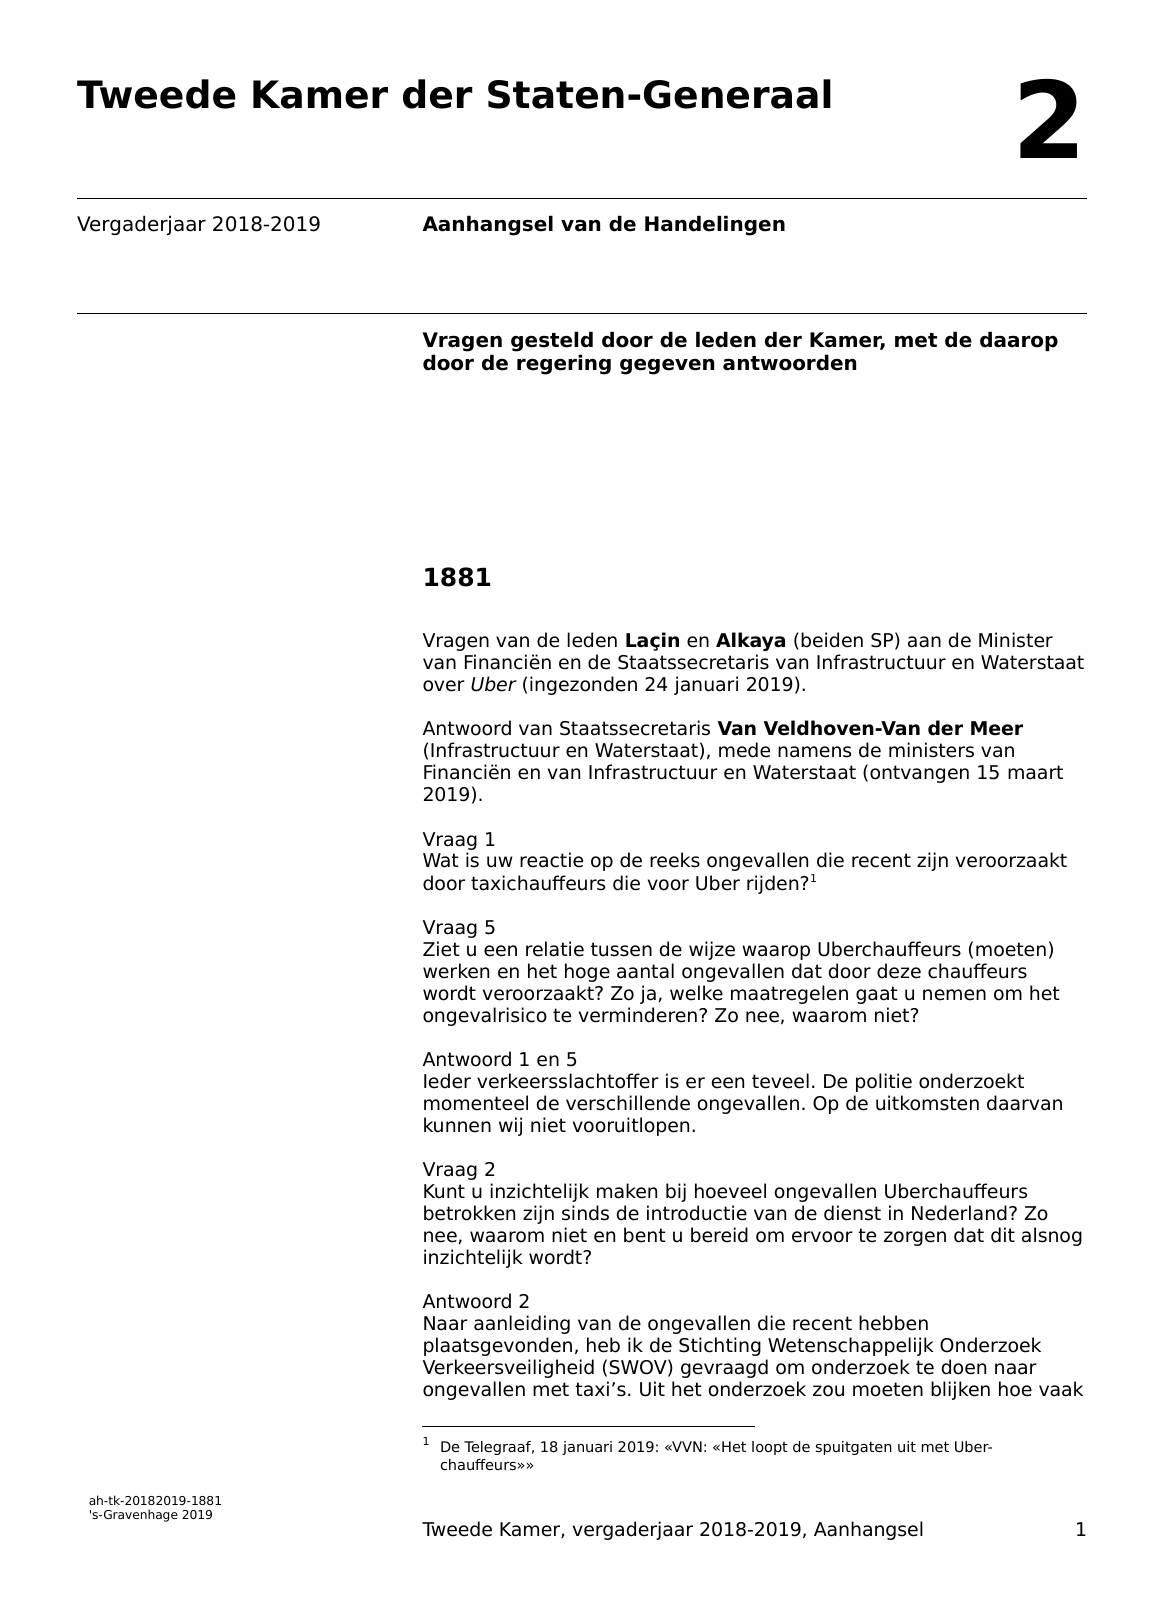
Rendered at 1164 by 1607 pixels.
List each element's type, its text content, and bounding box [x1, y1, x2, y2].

table_header 2 [886, 59, 1087, 198]
text Antwoord 2 [422, 1291, 1087, 1313]
table_cell Vragen gesteld door de leden der Kamer, met de daarop door de regering gegeven antwoorden [422, 314, 1087, 375]
text De Telegraaf, 18 januari 2019: «VVN: «Het loopt de spuitgaten uit met Uber-chauffeurs»» [422, 1435, 1087, 1474]
table_cell Vergaderjaar 2018-2019 [77, 199, 422, 313]
text ah-tk-20182019-1881 [88, 1494, 323, 1508]
text Antwoord 1 en 5 [422, 1049, 1087, 1071]
text Vragen van de leden Laçin en Alkaya (beiden SP) aan de Minister van Financiën en de Staatssecretaris van Infrastructuur en Waterstaat over Uber (ingezonden 24 januari 2019). [422, 630, 1087, 696]
text Kunt u inzichtelijk maken bij hoeveel ongevallen Uberchauffeurs betrokken zijn sinds de introductie van de dienst in Nederland? Zo nee, waarom niet en bent u bereid om ervoor te zorgen dat dit alsnog inzichtelijk wordt? [422, 1181, 1087, 1269]
text Naar aanleiding van de ongevallen die recent hebben plaatsgevonden, heb ik de Stichting Wetenschappelijk Onderzoek Verkeersveiligheid (SWOV) gevraagd om onderzoek te doen naar ongevallen met taxi’s. Uit het onderzoek zou moeten blijken hoe vaak [422, 1313, 1087, 1401]
table_header Tweede Kamer der Staten-Generaal [77, 59, 886, 198]
text Vraag 2 [422, 1159, 1087, 1181]
text 1881 [422, 563, 1087, 592]
text Antwoord van Staatssecretaris Van Veldhoven-Van der Meer (Infrastructuur en Waterstaat), mede namens de ministers van Financiën en van Infrastructuur en Waterstaat (ontvangen 15 maart 2019). [422, 718, 1087, 806]
text Ziet u een relatie tussen de wijze waarop Uberchauffeurs (moeten) werken en het hoge aantal ongevallen dat door deze chauffeurs wordt veroorzaakt? Zo ja, welke maatregelen gaat u nemen om het ongevalrisico te verminderen? Zo nee, waarom niet? [422, 938, 1087, 1026]
text Wat is uw reactie op de reeks ongevallen die recent zijn veroorzaakt door taxichauffeurs die voor Uber rijden? [422, 850, 1087, 894]
table_cell [77, 314, 422, 375]
text Ieder verkeersslachtoffer is er een teveel. De politie onderzoekt momenteel de verschillende ongevallen. Op de uitkomsten daarvan kunnen wij niet vooruitlopen. [422, 1071, 1087, 1137]
text 's-Gravenhage 2019 [88, 1508, 323, 1522]
text Vraag 5 [422, 917, 1087, 938]
text Vraag 1 [422, 828, 1087, 850]
table_cell Aanhangsel van de Handelingen [422, 199, 1087, 313]
